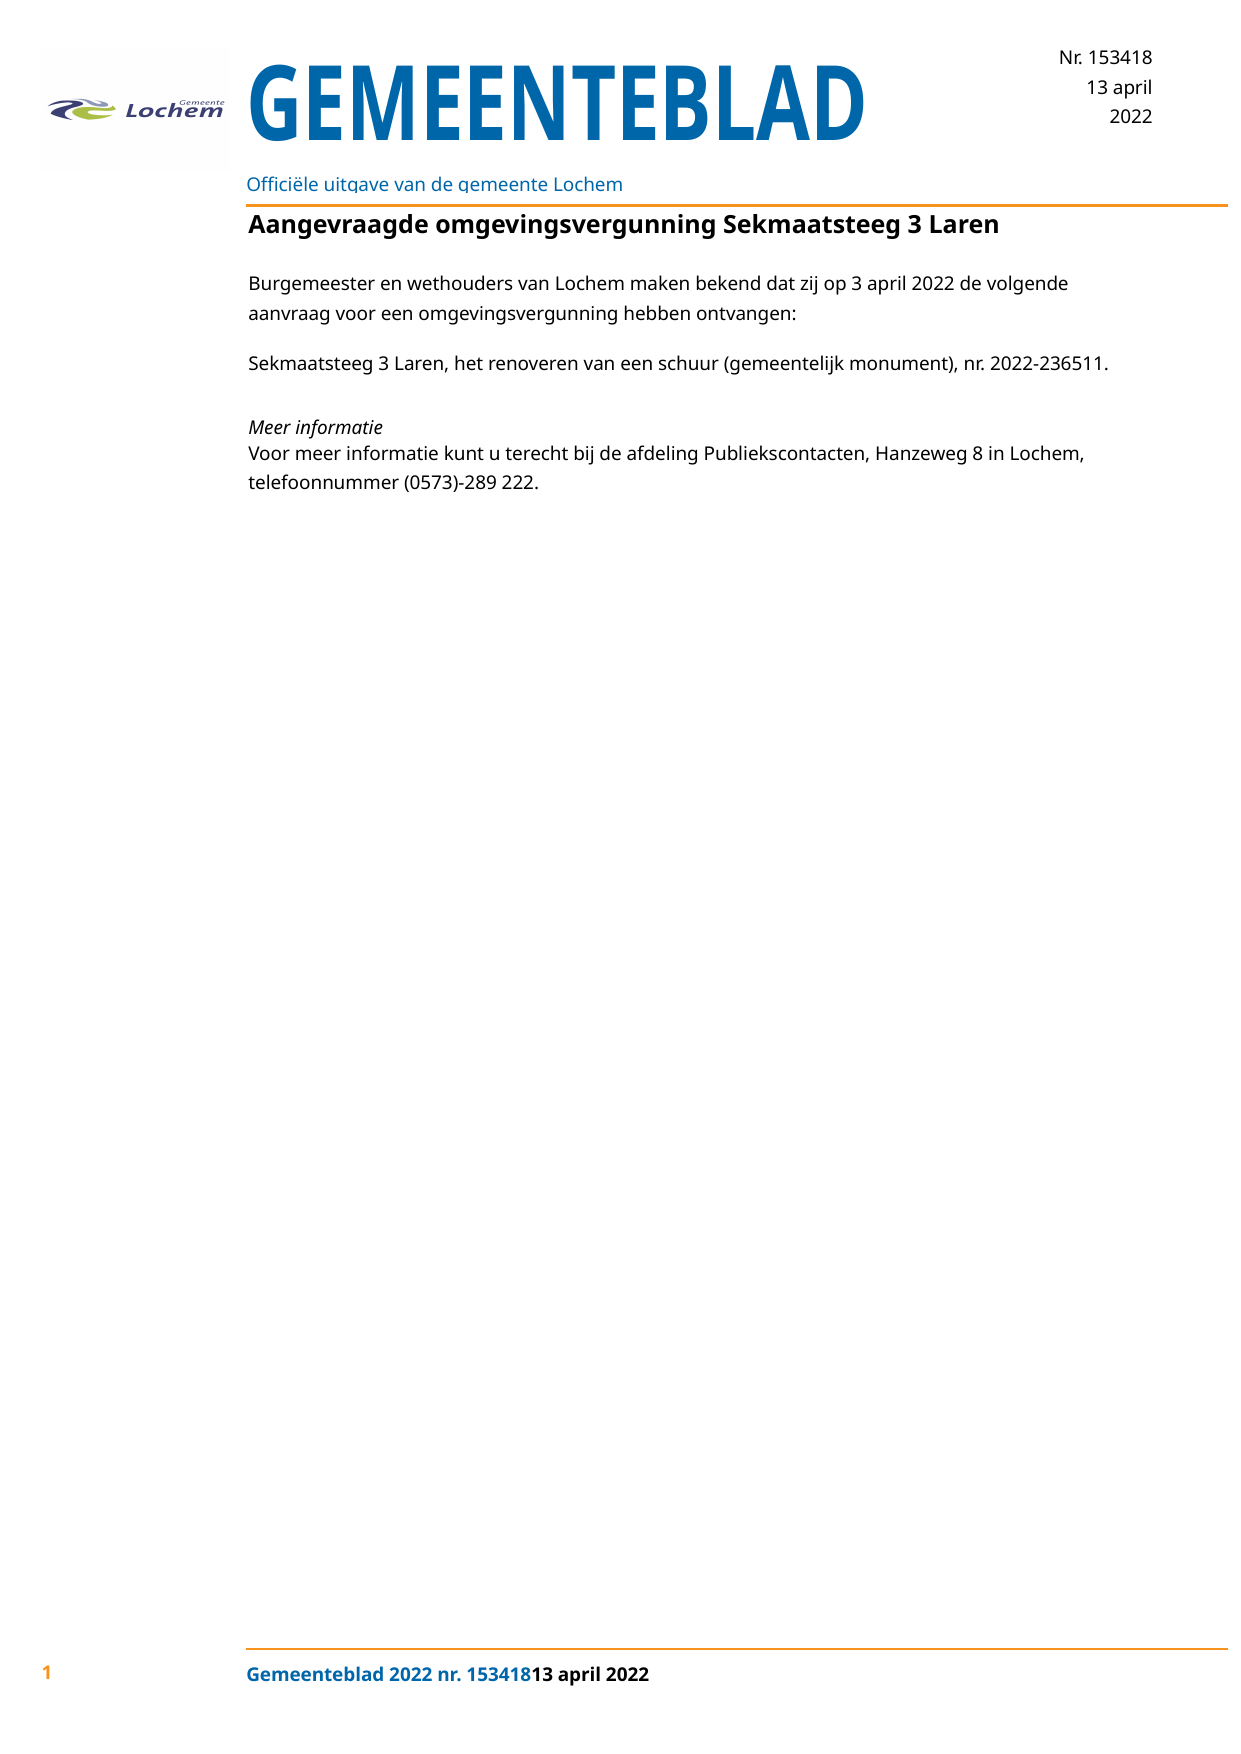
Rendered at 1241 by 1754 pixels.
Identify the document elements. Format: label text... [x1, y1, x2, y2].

text Voor meer informatie kunt u terecht bij de afdeling Publiekscontacten, Hanzeweg 8 in Lochem, telefoonnummer (0573)-289 222. [248, 440, 1152, 495]
text Sekmaatsteeg 3 Laren, het renoveren van een schuur (gemeentelijk monument), nr. 2022-236511. [248, 350, 1152, 376]
picture [41, 47, 231, 172]
text Meer informatie [248, 414, 1152, 440]
text Burgemeester en wethouders van Lochem maken bekend dat zij op 3 april 2022 de volgende aanvraag voor een omgevingsvergunning hebben ontvangen: [248, 270, 1152, 326]
text Aangevraagde omgevingsvergunning Sekmaatsteeg 3 Laren [248, 207, 1152, 241]
